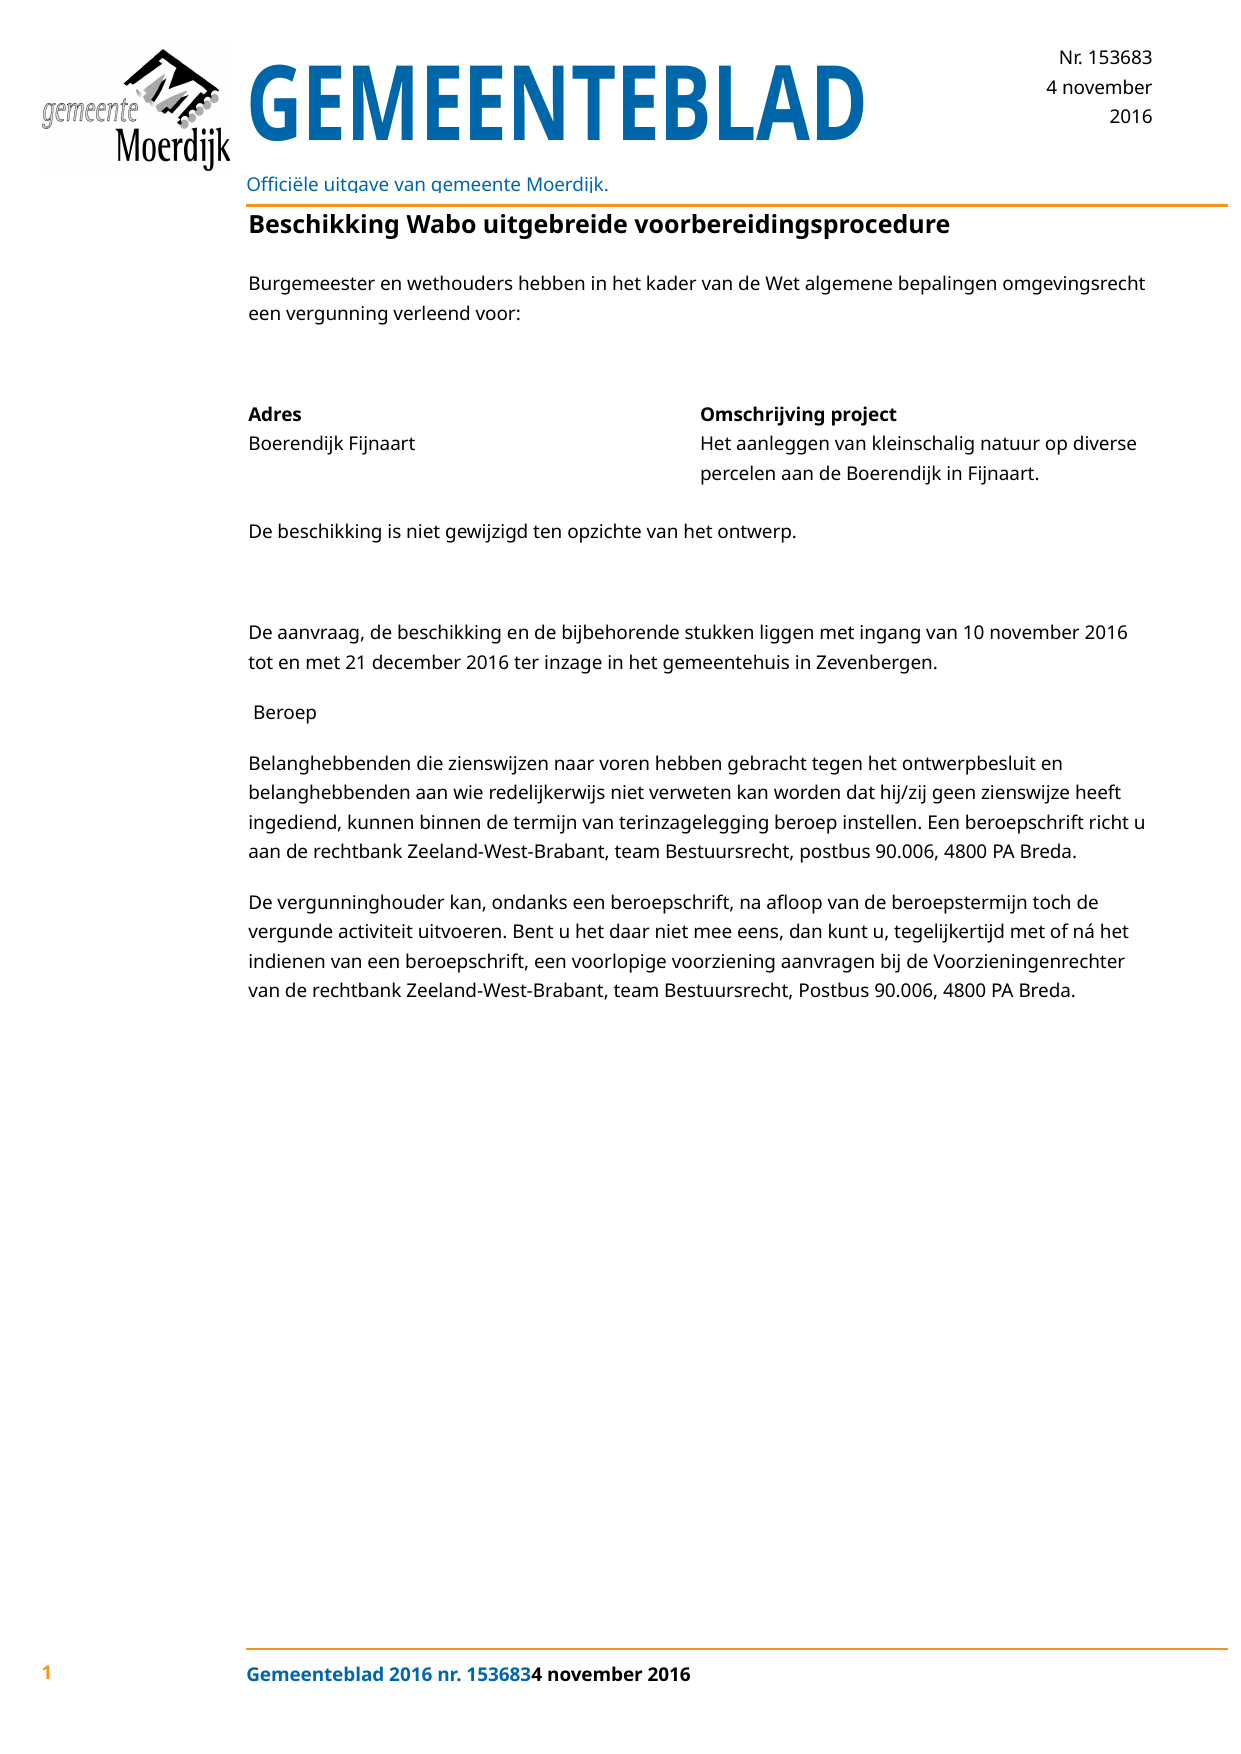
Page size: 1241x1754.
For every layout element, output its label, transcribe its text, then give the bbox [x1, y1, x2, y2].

text Belanghebbenden die zienswijzen naar voren hebben gebracht tegen het ontwerpbesluit en belanghebbenden aan wie redelijkerwijs niet verweten kan worden dat hij/zij geen zienswijze heeft ingediend, kunnen binnen de termijn van terinzagelegging beroep instellen. Een beroepschrift richt u aan de rechtbank Zeeland-West-Brabant, team Bestuursrecht, postbus 90.006, 4800 PA Breda. [248, 750, 1152, 864]
table_header Omschrijving project Het aanleggen van kleinschalig natuur op diverse percelen aan de Boerendijk in Fijnaart. [700, 401, 1152, 515]
text De aanvraag, de beschikking en de bijbehorende stukken liggen met ingang van 10 november 2016 tot en met 21 december 2016 ter inzage in het gemeentehuis in Zevenbergen. [248, 619, 1152, 675]
text Beroep [248, 699, 1152, 725]
text De vergunninghouder kan, ondanks een beroepschrift, na afloop van de beroepstermijn toch de vergunde activiteit uitvoeren. Bent u het daar niet mee eens, dan kunt u, tegelijkertijd met of ná het indienen van een beroepschrift, een voorlopige voorziening aanvragen bij de Voorzieningenrechter van de rechtbank Zeeland-West-Brabant, team Bestuursrecht, Postbus 90.006, 4800 PA Breda. [248, 889, 1152, 1003]
text Burgemeester en wethouders hebben in het kader van de Wet algemene bepalingen omgevingsrecht een vergunning verleend voor: [248, 270, 1152, 326]
text De beschikking is niet gewijzigd ten opzichte van het ontwerp. [248, 518, 1152, 544]
text Beschikking Wabo uitgebreide voorbereidingsprocedure [248, 207, 1152, 241]
table_header Adres Boerendijk Fijnaart [248, 401, 700, 515]
picture [41, 47, 231, 172]
